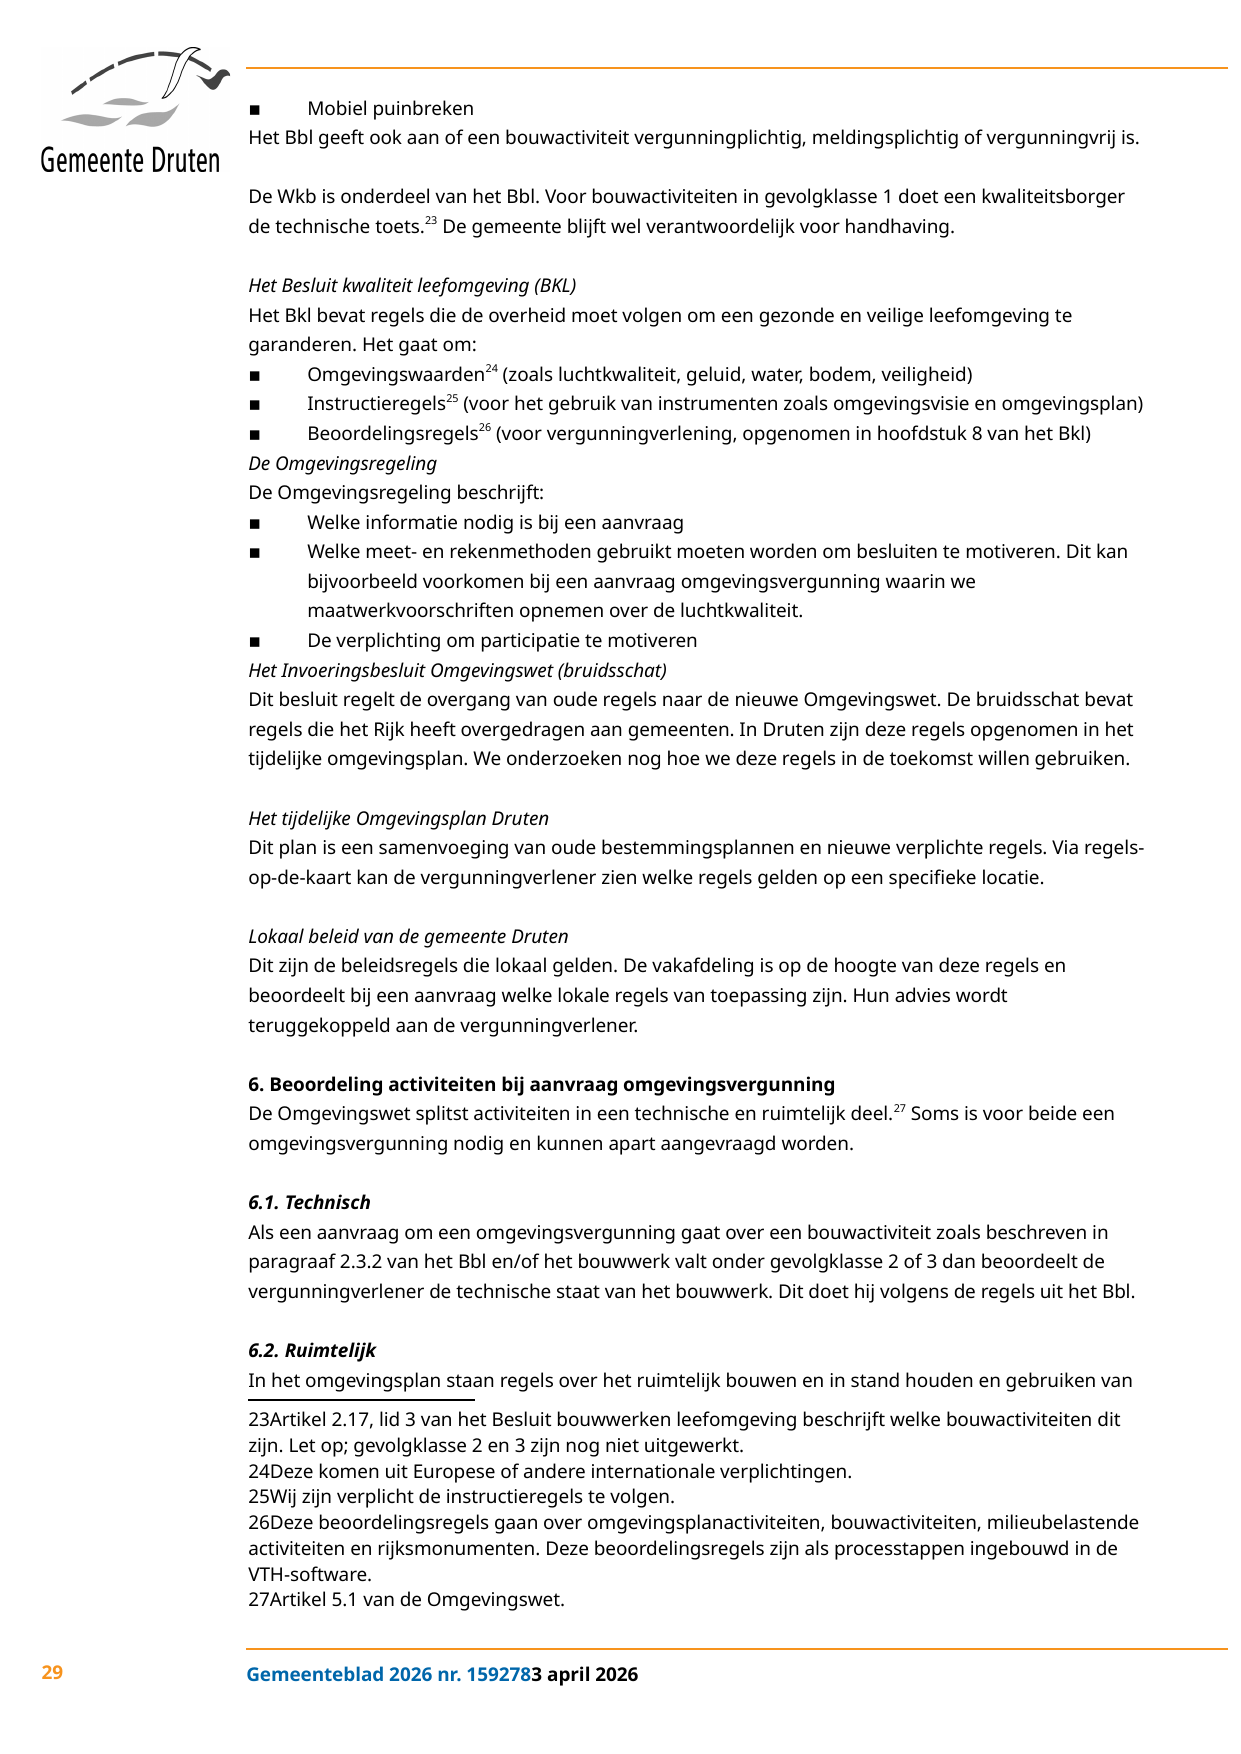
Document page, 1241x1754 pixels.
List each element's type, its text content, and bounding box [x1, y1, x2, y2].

list De verplichting om participatie te motiveren [248, 627, 1152, 653]
text Artikel 5.1 van de Omgevingswet. [248, 1586, 1152, 1612]
text Dit zijn de beleidsregels die lokaal gelden. De vakafdeling is op de hoogte van deze regels en beoordeelt bij een aanvraag welke lokale regels van toepassing zijn. Hun advies wordt teruggekoppeld aan de vergunningverlener. [248, 953, 1152, 1038]
text De Omgevingsregeling beschrijft: [248, 479, 1152, 505]
text De Omgevingsregeling [248, 450, 1152, 476]
text Dit plan is een samenvoeging van oude bestemmingsplannen en nieuwe verplichte regels. Via regels-op-de-kaart kan de vergunningverlener zien welke regels gelden op een specifieke locatie. [248, 834, 1152, 890]
list Welke meet- en rekenmethoden gebruikt moeten worden om besluiten te motiveren. Dit kan bijvoorbeeld voorkomen bij een aanvraag omgevingsvergunning waarin we maatwerkvoorschriften opnemen over de luchtkwaliteit. [248, 538, 1152, 623]
list Omgevingswaarden (zoals luchtkwaliteit, geluid, water, bodem, veiligheid) [248, 361, 1152, 387]
picture [41, 47, 231, 172]
text 6. Beoordeling activiteiten bij aanvraag omgevingsvergunning [248, 1071, 1152, 1097]
text De Wkb is onderdeel van het Bbl. Voor bouwactiviteiten in gevolgklasse 1 doet een kwaliteitsborger de technische toets. De gemeente blijft wel verantwoordelijk voor handhaving. [248, 183, 1152, 239]
text Artikel 2.17, lid 3 van het Besluit bouwwerken leefomgeving beschrijft welke bouwactiviteiten dit zijn. Let op; gevolgklasse 2 en 3 zijn nog niet uitgewerkt. [248, 1406, 1152, 1458]
text De Omgevingswet splitst activiteiten in een technische en ruimtelijk deel. Soms is voor beide een omgevingsvergunning nodig en kunnen apart aangevraagd worden. [248, 1101, 1152, 1156]
text Het Invoeringsbesluit Omgevingswet (bruidsschat) [248, 657, 1152, 683]
list Wij zijn verplicht de instructieregels te volgen. [248, 1483, 1152, 1509]
text Het Bbl geeft ook aan of een bouwactiviteit vergunningplichtig, meldingsplichtig of vergunningvrij is. [248, 124, 1152, 150]
text 6.2. Ruimtelijk [248, 1337, 1152, 1363]
list Instructieregels (voor het gebruik van instrumenten zoals omgevingsvisie en omgevingsplan) [248, 391, 1152, 416]
text Als een aanvraag om een omgevingsvergunning gaat over een bouwactiviteit zoals beschreven in paragraaf 2.3.2 van het Bbl en/of het bouwwerk valt onder gevolgklasse 2 of 3 dan beoordeelt de vergunningverlener de technische staat van het bouwwerk. Dit doet hij volgens de regels uit het Bbl. [248, 1219, 1152, 1304]
text Het tijdelijke Omgevingsplan Druten [248, 805, 1152, 831]
text Het Besluit kwaliteit leefomgeving (BKL) [248, 272, 1152, 298]
list Deze beoordelingsregels gaan over omgevingsplanactiviteiten, bouwactiviteiten, milieubelastende activiteiten en rijksmonumenten. Deze beoordelingsregels zijn als processtappen ingebouwd in de VTH-software. [248, 1509, 1152, 1586]
text In het omgevingsplan staan regels over het ruimtelijk bouwen en in stand houden en gebruiken van [248, 1367, 1152, 1393]
list Mobiel puinbreken [248, 95, 1152, 121]
text Lokaal beleid van de gemeente Druten [248, 923, 1152, 949]
list Beoordelingsregels (voor vergunningverlening, opgenomen in hoofdstuk 8 van het Bkl) [248, 420, 1152, 446]
list Deze komen uit Europese of andere internationale verplichtingen. [248, 1458, 1152, 1483]
list Welke informatie nodig is bij een aanvraag [248, 509, 1152, 535]
text Dit besluit regelt de overgang van oude regels naar de nieuwe Omgevingswet. De bruidsschat bevat regels die het Rijk heeft overgedragen aan gemeenten. In Druten zijn deze regels opgenomen in het tijdelijke omgevingsplan. We onderzoeken nog hoe we deze regels in de toekomst willen gebruiken. [248, 686, 1152, 771]
text 6.1. Technisch [248, 1189, 1152, 1215]
text Het Bkl bevat regels die de overheid moet volgen om een gezonde en veilige leefomgeving te garanderen. Het gaat om: [248, 302, 1152, 357]
